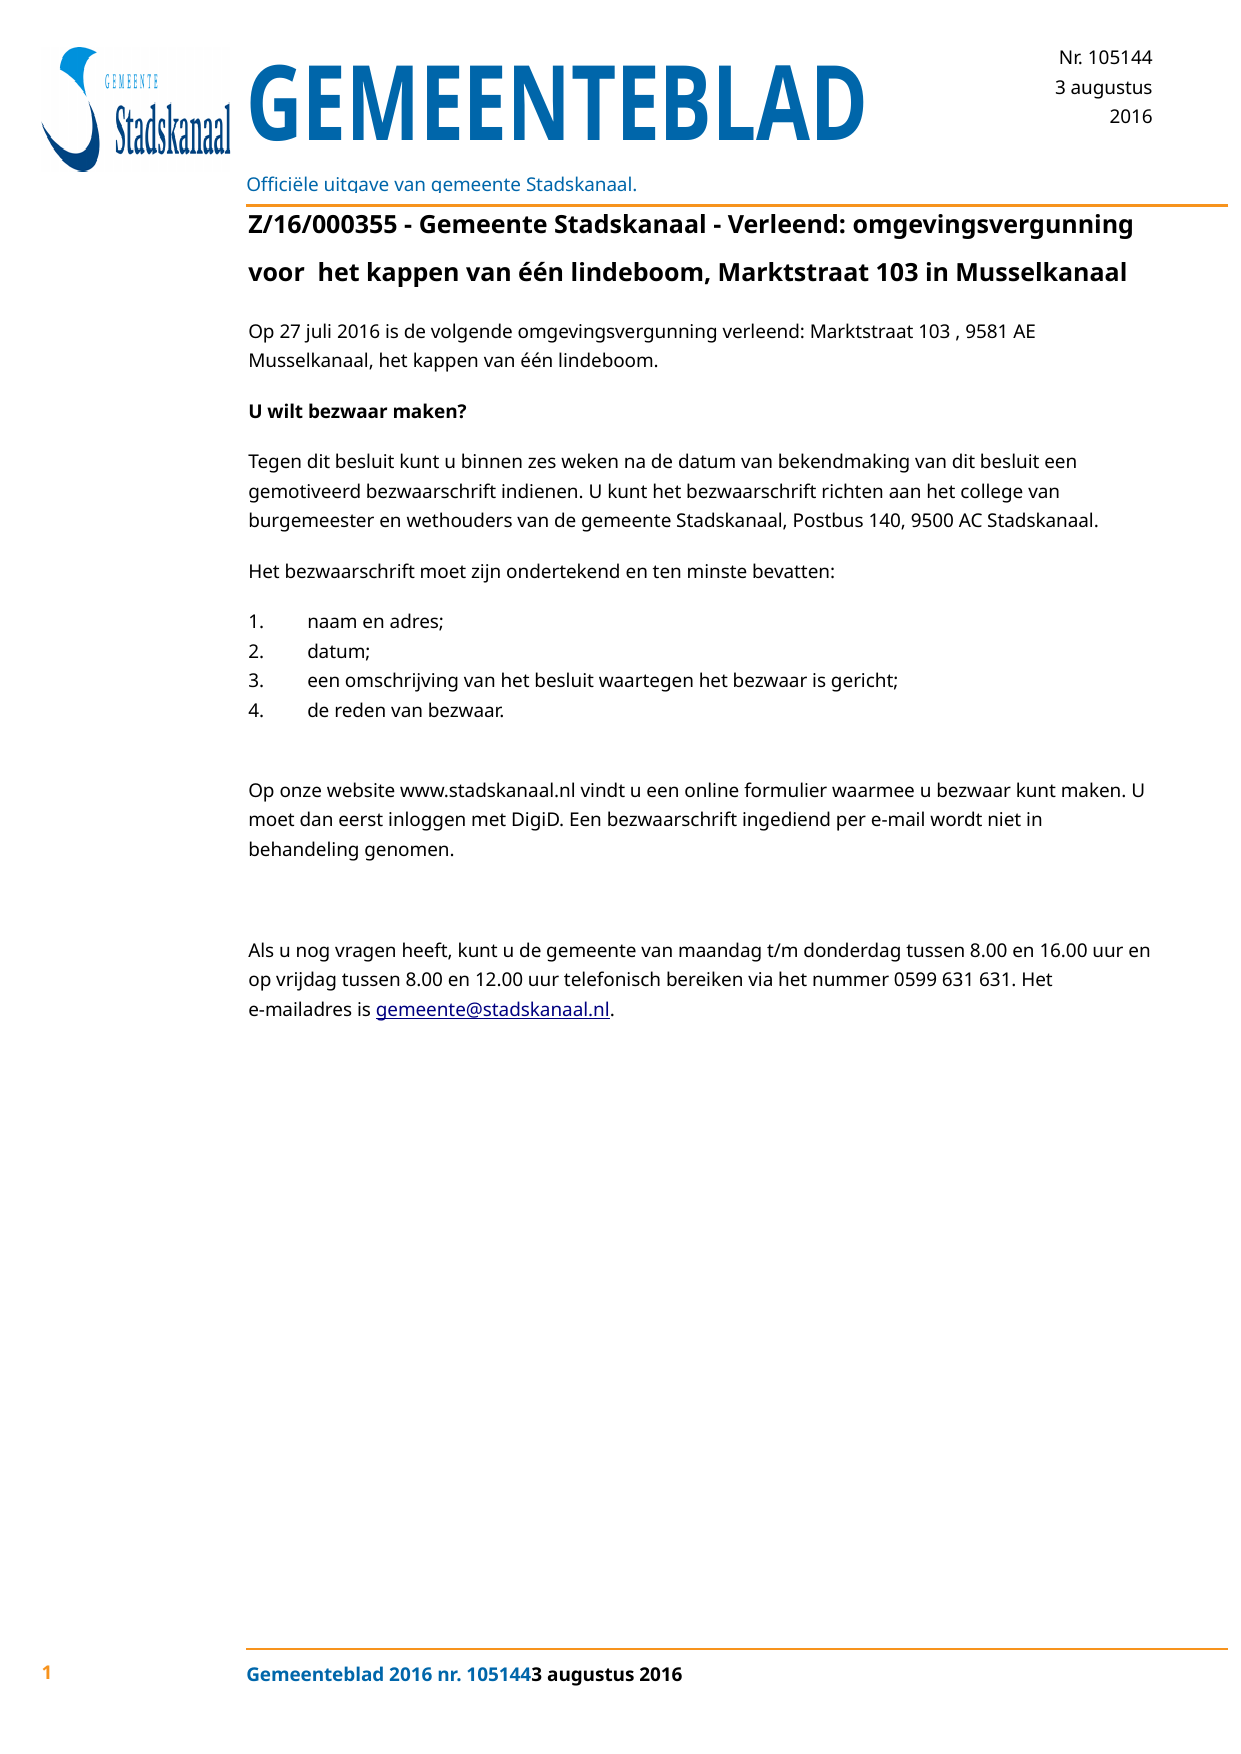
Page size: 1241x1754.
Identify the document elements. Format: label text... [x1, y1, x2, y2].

text Op onze website www.stadskanaal.nl vindt u een online formulier waarmee u bezwaar kunt maken. U moet dan eerst inloggen met DigiD. Een bezwaarschrift ingediend per e-mail wordt niet in behandeling genomen. [248, 777, 1152, 862]
list datum; [248, 638, 1152, 664]
text Tegen dit besluit kunt u binnen zes weken na de datum van bekendmaking van dit besluit een gemotiveerd bezwaarschrift indienen. U kunt het bezwaarschrift richten aan het college van burgemeester en wethouders van de gemeente Stadskanaal, Postbus 140, 9500 AC Stadskanaal. [248, 448, 1152, 533]
list naam en adres; [248, 608, 1152, 634]
text Als u nog vragen heeft, kunt u de gemeente van maandag t/m donderdag tussen 8.00 en 16.00 uur en op vrijdag tussen 8.00 en 12.00 uur telefonisch bereiken via het nummer 0599 631 631. Het e‑mailadres is gemeente@stadskanaal.nl. [248, 937, 1152, 1022]
picture [41, 47, 231, 172]
text Z/16/000355 - Gemeente Stadskanaal - Verleend: omgevingsvergunning voor het kappen van één lindeboom, Marktstraat 103 in Musselkanaal [248, 207, 1152, 288]
text Op 27 juli 2016 is de volgende omgevingsvergunning verleend: Marktstraat 103 , 9581 AE Musselkanaal, het kappen van één lindeboom. [248, 318, 1152, 373]
text U wilt bezwaar maken? [248, 398, 1152, 424]
text Het bezwaarschrift moet zijn ondertekend en ten minste bevatten: [248, 558, 1152, 584]
list de reden van bezwaar. [248, 697, 1152, 723]
list een omschrijving van het besluit waartegen het bezwaar is gericht; [248, 667, 1152, 693]
